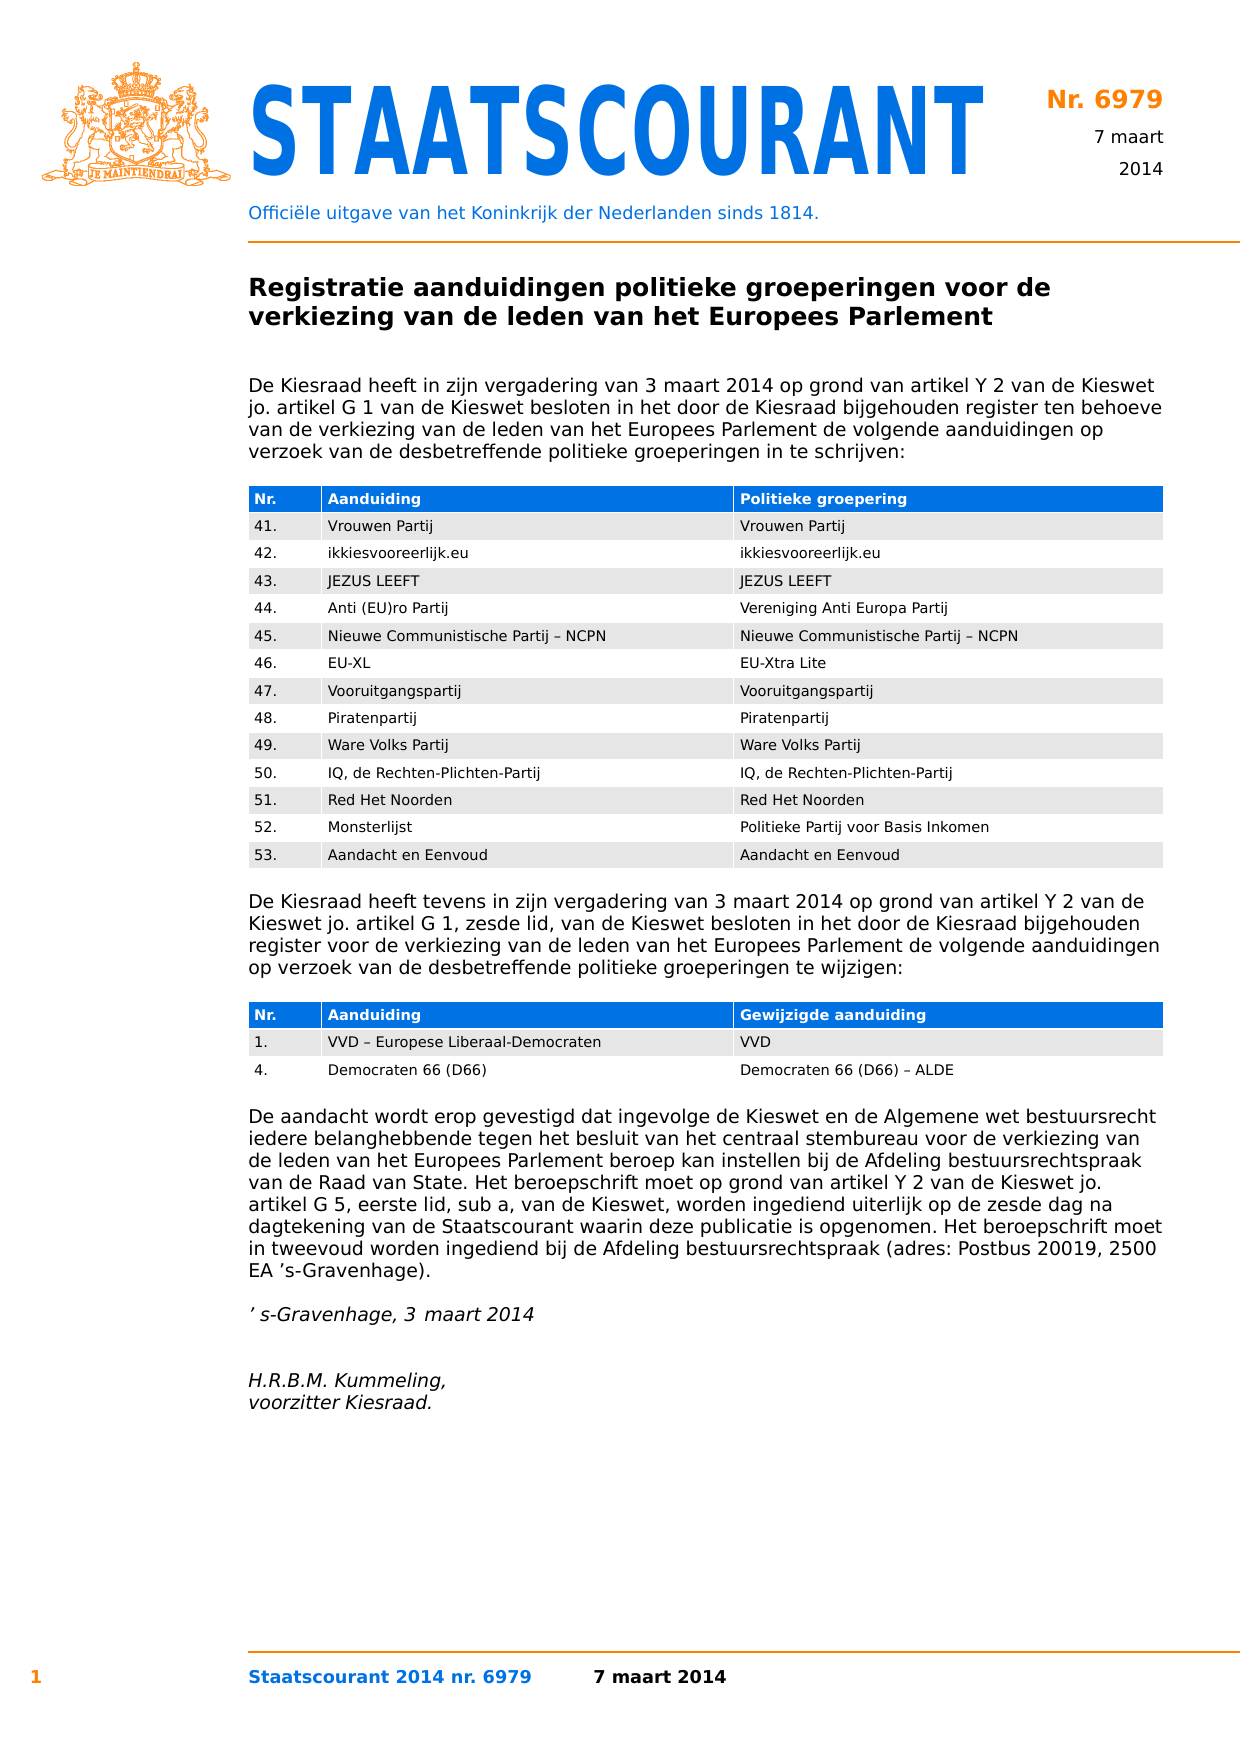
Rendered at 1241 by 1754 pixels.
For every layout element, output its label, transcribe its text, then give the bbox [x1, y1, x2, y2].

table_cell Piratenpartij [734, 705, 1163, 731]
table_header Nr. [249, 486, 321, 512]
table_cell 48. [249, 705, 321, 731]
table_cell 42. [249, 541, 321, 567]
table_cell Monsterlijst [322, 815, 733, 841]
text De aandacht wordt erop gevestigd dat ingevolge de Kieswet en de Algemene wet bestuursrecht iedere belanghebbende tegen het besluit van het centraal stembureau voor de verkiezing van de leden van het Europees Parlement beroep kan instellen bij de Afdeling bestuursrechtspraak van de Raad van State. Het beroepschrift moet op grond van artikel Y 2 van de Kieswet jo. artikel G 5, eerste lid, sub a, van de Kieswet, worden ingediend uiterlijk op de zesde dag na dagtekening van de Staatscourant waarin deze publicatie is opgenomen. Het beroepschrift moet in tweevoud worden ingediend bij de Afdeling bestuursrechtspraak (adres: Postbus 20019, 2500 EA ’s-Gravenhage). [248, 1106, 1163, 1282]
table_header [25, 62, 248, 241]
table_cell Vrouwen Partij [734, 513, 1163, 540]
table_header Aanduiding [322, 1002, 733, 1028]
table_cell Ware Volks Partij [734, 733, 1163, 759]
table_cell 41. [249, 513, 321, 540]
table_cell Aandacht en Eenvoud [322, 842, 733, 868]
table_cell 49. [249, 733, 321, 759]
text ’ s-Gravenhage, 3 maart 2014 [248, 1304, 1163, 1326]
table_cell IQ, de Rechten-Plichten-Partij [322, 760, 733, 786]
table_cell Piratenpartij [322, 705, 733, 731]
table_cell ikkiesvooreerlijk.eu [322, 541, 733, 567]
table_cell 50. [249, 760, 321, 786]
table_header Gewijzigde aanduiding [734, 1002, 1163, 1028]
table_header Aanduiding [322, 486, 733, 512]
picture [41, 62, 231, 186]
table_cell 52. [249, 815, 321, 841]
table_cell JEZUS LEEFT [734, 568, 1163, 594]
table_cell VVD [734, 1030, 1163, 1056]
table_cell Nieuwe Communistische Partij – NCPN [734, 623, 1163, 649]
table_cell 45. [249, 623, 321, 649]
text H.R.B.M. Kummeling, voorzitter Kiesraad. [248, 1348, 1163, 1414]
table_cell Nieuwe Communistische Partij – NCPN [322, 623, 733, 649]
table_cell Red Het Noorden [322, 787, 733, 814]
table_cell Officiële uitgave van het Koninkrijk der Nederlanden sinds 1814. [248, 203, 1240, 241]
table_cell Anti (EU)ro Partij [322, 596, 733, 622]
table_cell VVD – Europese Liberaal-Democraten [322, 1030, 733, 1056]
table_cell 4. [249, 1057, 321, 1083]
table_header STAATSCOURANT [248, 62, 998, 203]
table_cell Democraten 66 (D66) – ALDE [734, 1057, 1163, 1083]
table_cell Vooruitgangspartij [734, 678, 1163, 704]
table_cell EU-XL [322, 650, 733, 677]
table_cell ikkiesvooreerlijk.eu [734, 541, 1163, 567]
text De Kiesraad heeft in zijn vergadering van 3 maart 2014 op grond van artikel Y 2 van de Kieswet jo. artikel G 1 van de Kieswet besloten in het door de Kiesraad bijgehouden register ten behoeve van de verkiezing van de leden van het Europees Parlement de volgende aanduidingen op verzoek van de desbetreffende politieke groeperingen in te schrijven: [248, 375, 1163, 463]
table_cell 46. [249, 650, 321, 677]
table_cell 7 maart [998, 121, 1240, 153]
table_cell 53. [249, 842, 321, 868]
table_cell Ware Volks Partij [322, 733, 733, 759]
table_cell Vooruitgangspartij [322, 678, 733, 704]
table_cell Vrouwen Partij [322, 513, 733, 540]
table_cell Politieke Partij voor Basis Inkomen [734, 815, 1163, 841]
table_cell 47. [249, 678, 321, 704]
table_cell Red Het Noorden [734, 787, 1163, 814]
table_cell EU-Xtra Lite [734, 650, 1163, 677]
table_cell 51. [249, 787, 321, 814]
table_cell 2014 [998, 153, 1240, 203]
table_cell 44. [249, 596, 321, 622]
table_cell 43. [249, 568, 321, 594]
table_header Politieke groepering [734, 486, 1163, 512]
subtitle Registratie aanduidingen politieke groeperingen voor de verkiezing van de leden van het Europees Parlement [248, 273, 1163, 331]
table_header Nr. 6979 [998, 62, 1240, 121]
table_cell Aandacht en Eenvoud [734, 842, 1163, 868]
table_header Nr. [249, 1002, 321, 1028]
table_cell Vereniging Anti Europa Partij [734, 596, 1163, 622]
table_cell 1. [249, 1030, 321, 1056]
table_cell IQ, de Rechten-Plichten-Partij [734, 760, 1163, 786]
table_cell JEZUS LEEFT [322, 568, 733, 594]
text De Kiesraad heeft tevens in zijn vergadering van 3 maart 2014 op grond van artikel Y 2 van de Kieswet jo. artikel G 1, zesde lid, van de Kieswet besloten in het door de Kiesraad bijgehouden register voor de verkiezing van de leden van het Europees Parlement de volgende aanduidingen op verzoek van de desbetreffende politieke groeperingen te wijzigen: [248, 891, 1163, 979]
table_cell Democraten 66 (D66) [322, 1057, 733, 1083]
